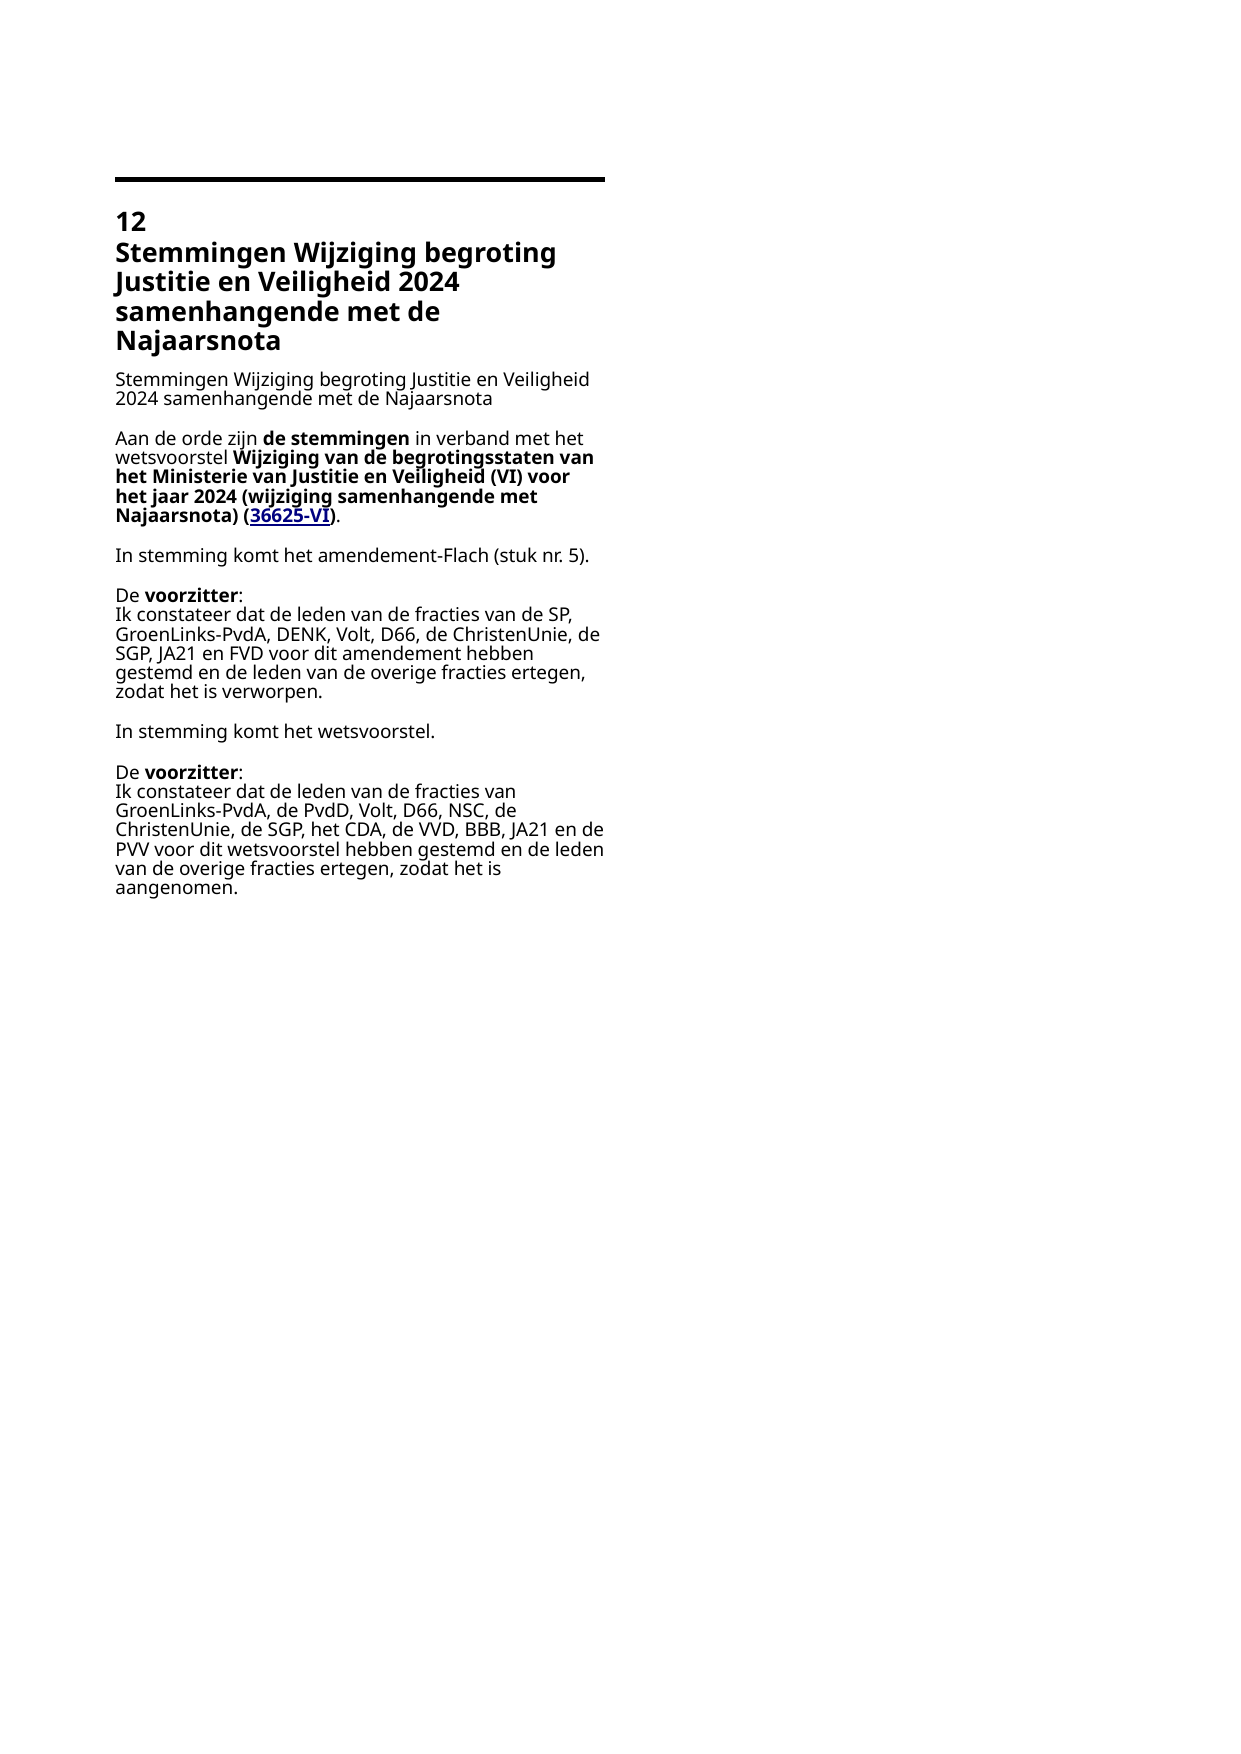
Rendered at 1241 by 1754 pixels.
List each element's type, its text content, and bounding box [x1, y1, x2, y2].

text Aan de orde zijn de stemmingen in verband met het wetsvoorstel Wijziging van de begrotingsstaten van het Ministerie van Justitie en Veiligheid (VI) voor het jaar 2024 (wijziging samenhangende met Najaarsnota) (36625-VI). [115, 430, 605, 526]
text In stemming komt het amendement-Flach (stuk nr. 5). [115, 547, 605, 566]
text De voorzitter: [115, 587, 605, 606]
text Stemmingen Wijziging begroting Justitie en Veiligheid 2024 samenhangende met de Najaarsnota [115, 371, 605, 409]
text Ik constateer dat de leden van de fracties van de SP, GroenLinks-PvdA, DENK, Volt, D66, de ChristenUnie, de SGP, JA21 en FVD voor dit amendement hebben gestemd en de leden van de overige fracties ertegen, zodat het is verworpen. [115, 606, 605, 703]
text Ik constateer dat de leden van de fracties van GroenLinks-PvdA, de PvdD, Volt, D66, NSC, de ChristenUnie, de SGP, het CDA, de VVD, BBB, JA21 en de PVV voor dit wetsvoorstel hebben gestemd en de leden van de overige fracties ertegen, zodat het is aangenomen. [115, 783, 605, 898]
text De voorzitter: [115, 764, 605, 783]
text Stemmingen Wijziging begroting Justitie en Veiligheid 2024 samenhangende met de Najaarsnota [115, 239, 605, 371]
text In stemming komt het wetsvoorstel. [115, 723, 605, 743]
text 12 [115, 203, 605, 239]
